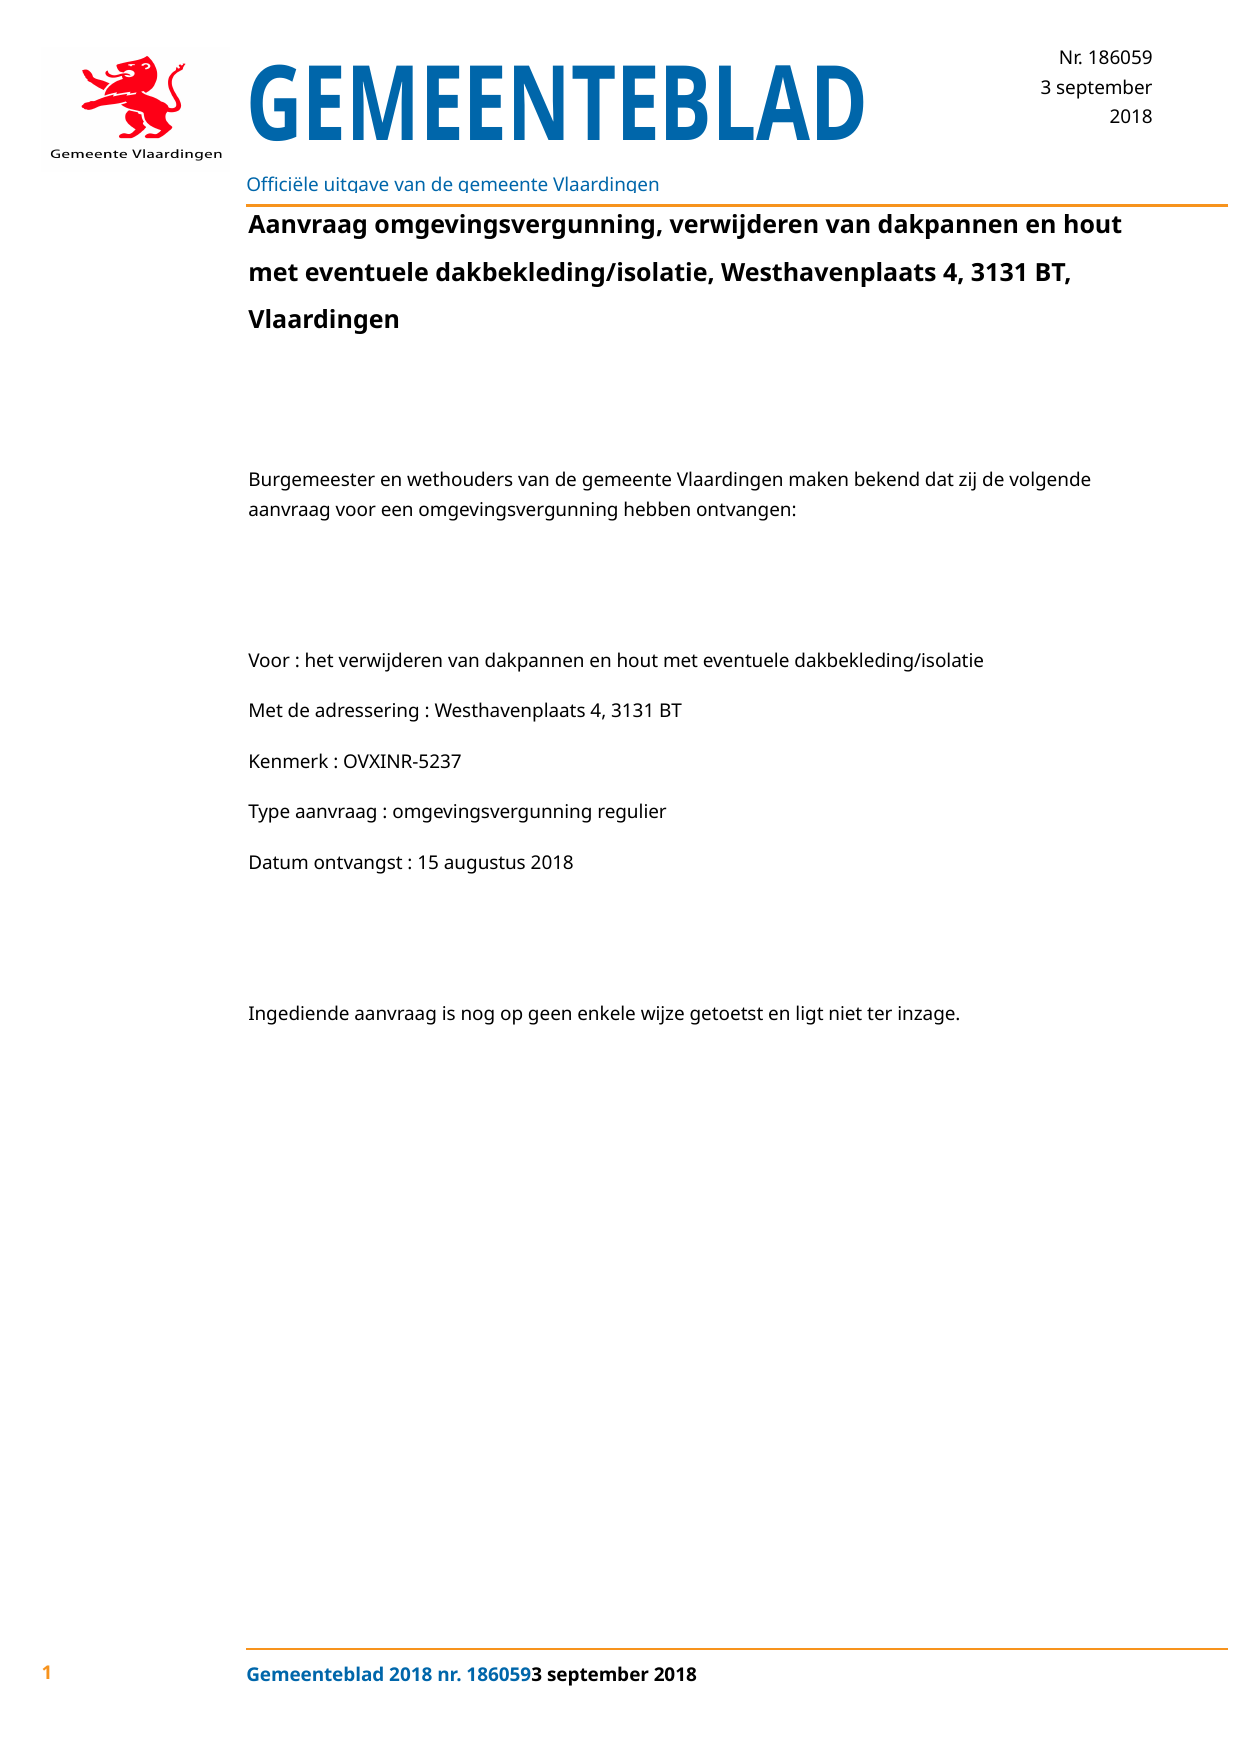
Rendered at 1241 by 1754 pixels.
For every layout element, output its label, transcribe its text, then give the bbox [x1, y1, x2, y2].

text Aanvraag omgevingsvergunning, verwijderen van dakpannen en hout met eventuele dakbekleding/isolatie, Westhavenplaats 4, 3131 BT, Vlaardingen [248, 207, 1152, 336]
text Type aanvraag : omgevingsvergunning regulier [248, 798, 1152, 824]
text Datum ontvangst : 15 augustus 2018 [248, 849, 1152, 874]
text Kenmerk : OVXINR-5237 [248, 748, 1152, 774]
text Met de adressering : Westhavenplaats 4, 3131 BT [248, 698, 1152, 723]
text Burgemeester en wethouders van de gemeente Vlaardingen maken bekend dat zij de volgende aanvraag voor een omgevingsvergunning hebben ontvangen: [248, 466, 1152, 522]
picture [41, 47, 231, 172]
text Voor : het verwijderen van dakpannen en hout met eventuele dakbekleding/isolatie [248, 647, 1152, 673]
text Ingediende aanvraag is nog op geen enkele wijze getoetst en ligt niet ter inzage. [248, 1000, 1152, 1026]
